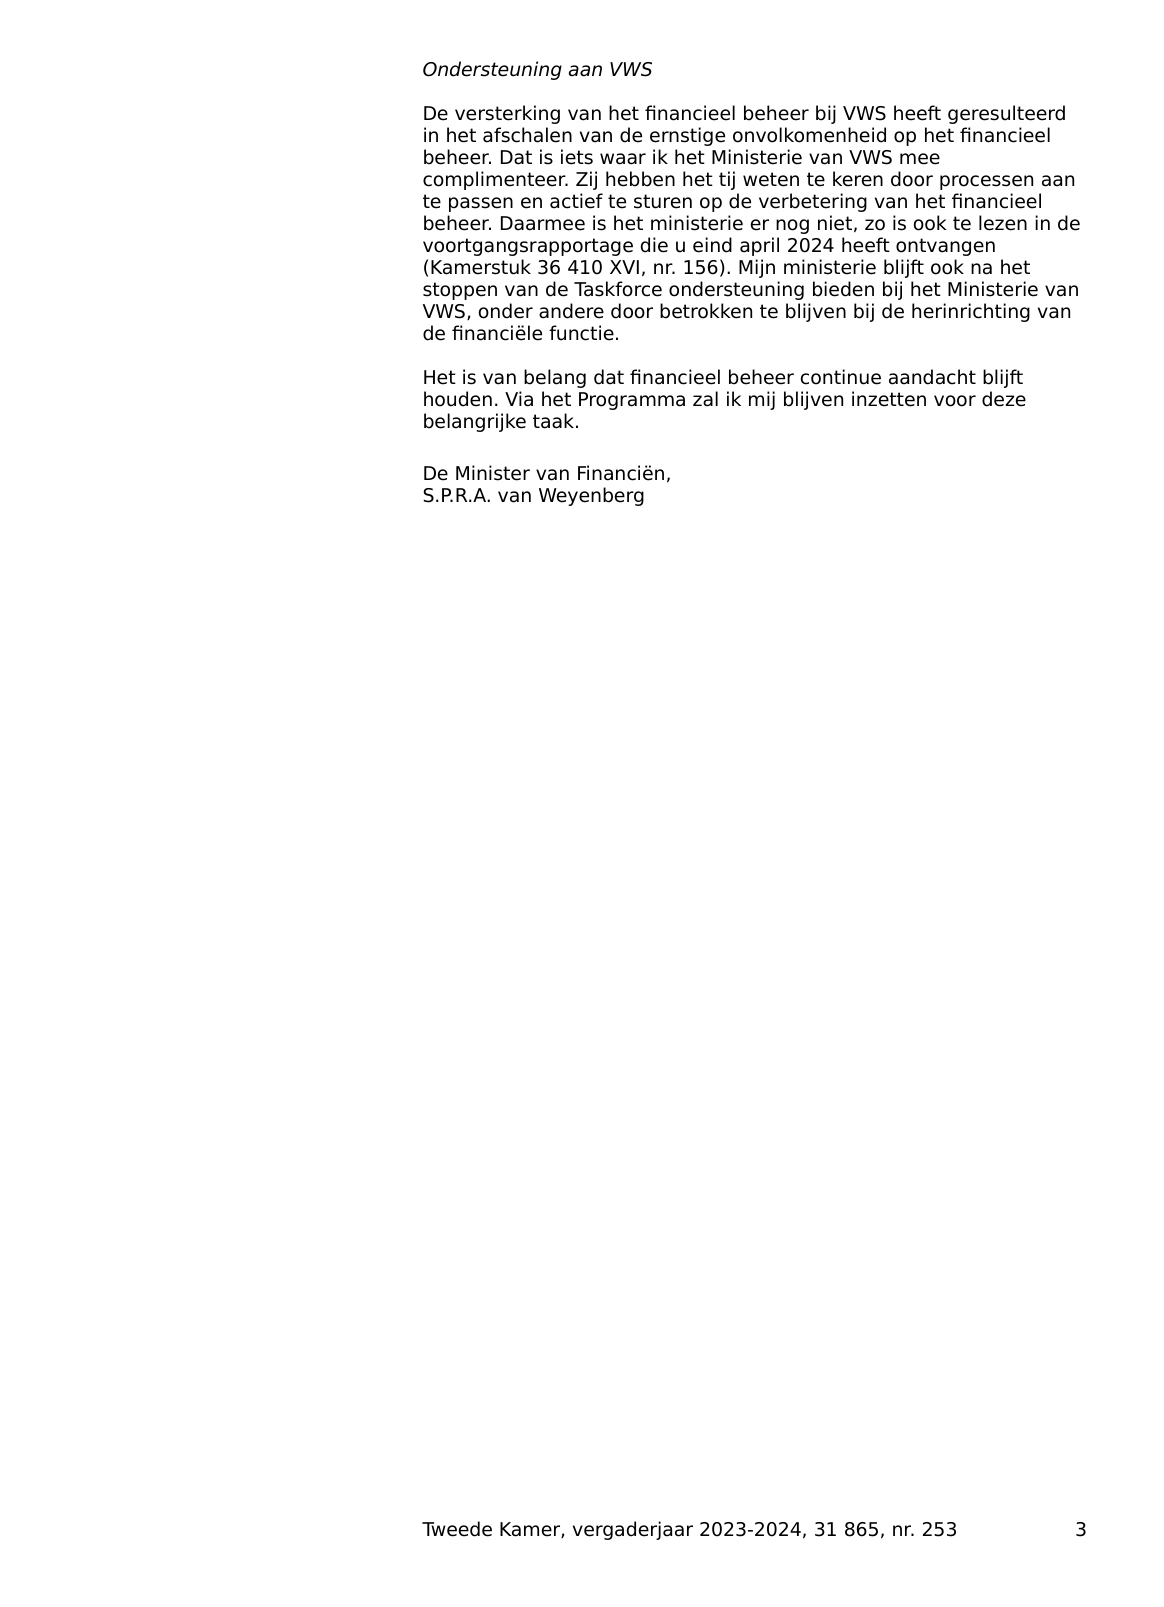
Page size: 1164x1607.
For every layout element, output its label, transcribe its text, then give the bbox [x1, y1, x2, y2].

text De Minister van Financiën, S.P.R.A. van Weyenberg [422, 463, 1087, 507]
text Het is van belang dat financieel beheer continue aandacht blijft houden. Via het Programma zal ik mij blijven inzetten voor deze belangrijke taak. [422, 367, 1087, 433]
subtitle Ondersteuning aan VWS [422, 59, 1087, 81]
text De versterking van het financieel beheer bij VWS heeft geresulteerd in het afschalen van de ernstige onvolkomenheid op het financieel beheer. Dat is iets waar ik het Ministerie van VWS mee complimenteer. Zij hebben het tij weten te keren door processen aan te passen en actief te sturen op de verbetering van het financieel beheer. Daarmee is het ministerie er nog niet, zo is ook te lezen in de voortgangsrapportage die u eind april 2024 heeft ontvangen (Kamerstuk 36 410 XVI, nr. 156). Mijn ministerie blijft ook na het stoppen van de Taskforce ondersteuning bieden bij het Ministerie van VWS, onder andere door betrokken te blijven bij de herinrichting van de financiële functie. [422, 103, 1087, 345]
